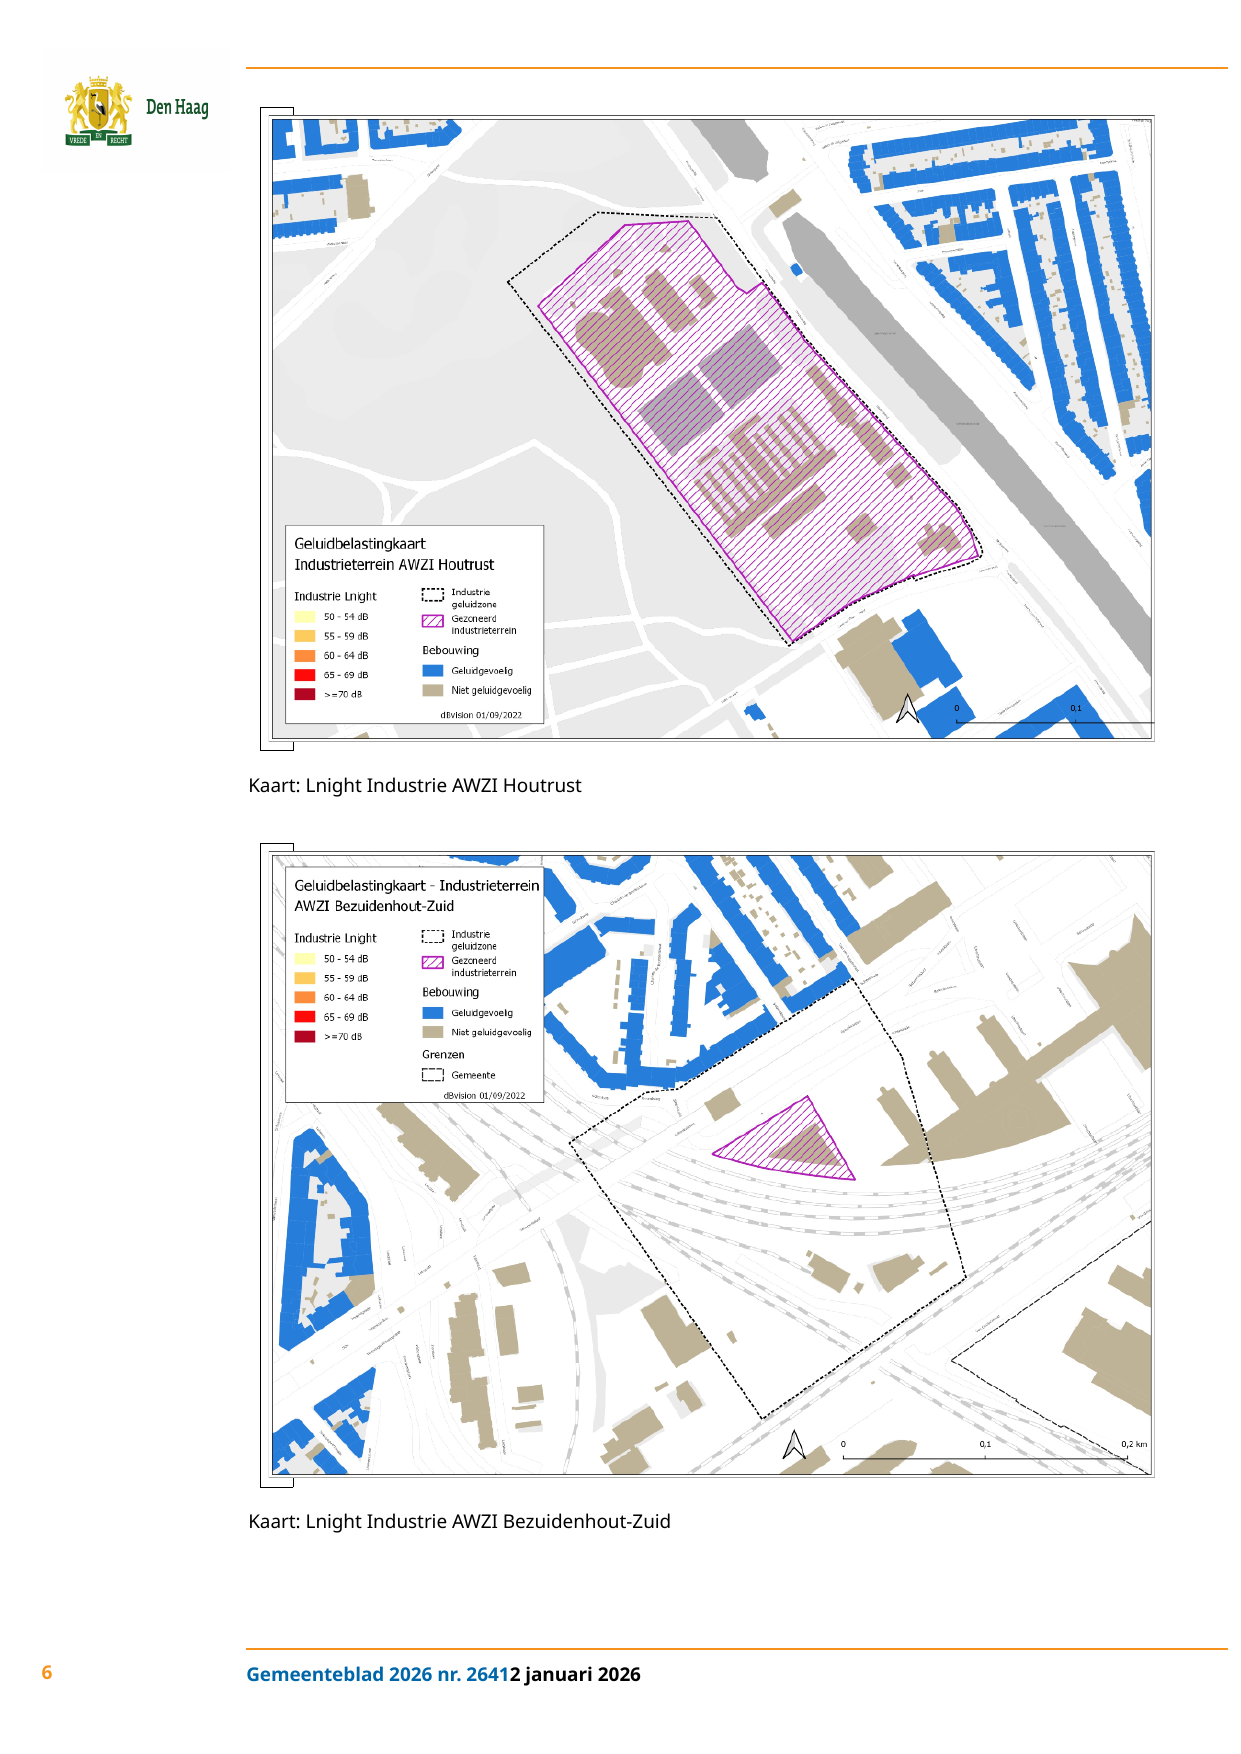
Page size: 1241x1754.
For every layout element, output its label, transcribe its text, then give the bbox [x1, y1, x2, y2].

picture [268, 115, 1155, 742]
picture [41, 47, 231, 172]
picture [268, 851, 1155, 1478]
text Kaart: Lnight Industrie AWZI Houtrust [248, 772, 1152, 798]
text Kaart: Lnight Industrie AWZI Bezuidenhout-Zuid [248, 1508, 1152, 1534]
